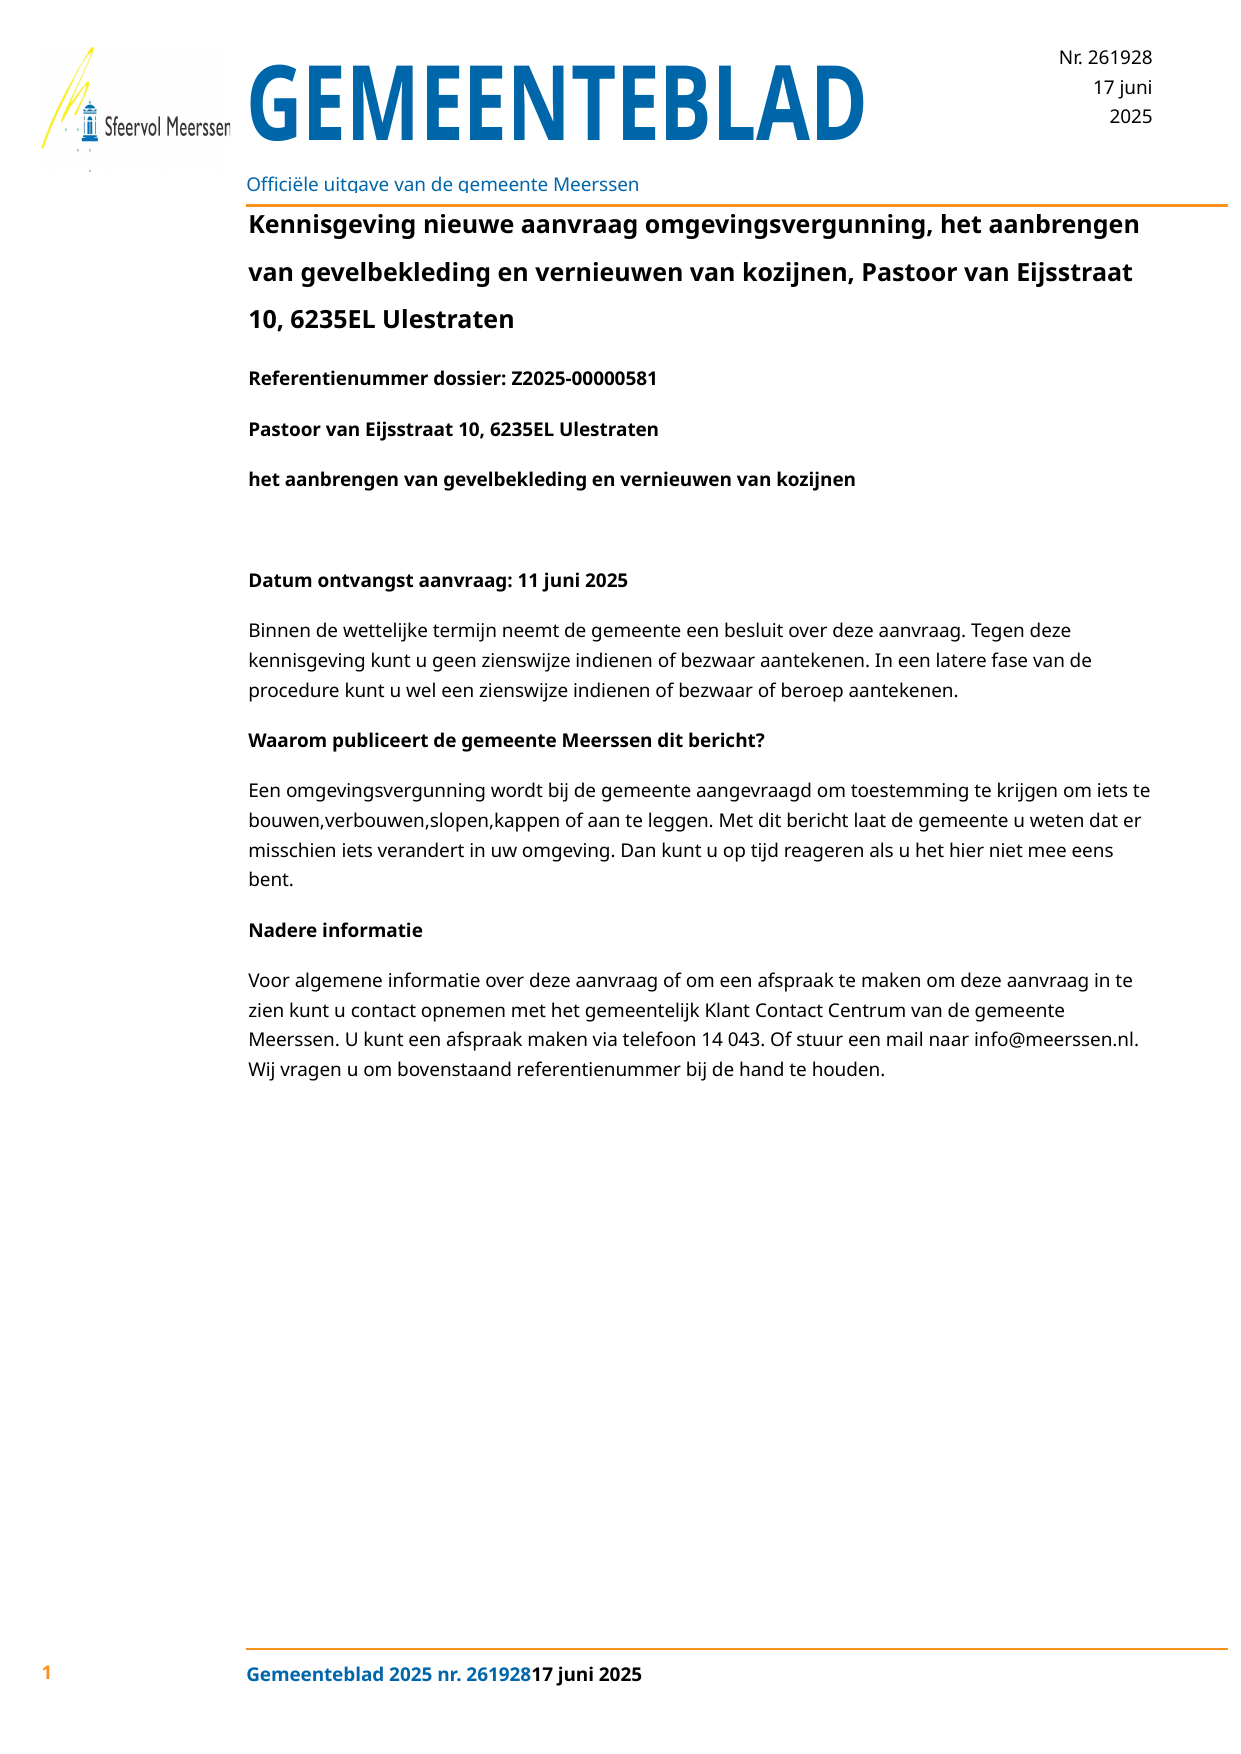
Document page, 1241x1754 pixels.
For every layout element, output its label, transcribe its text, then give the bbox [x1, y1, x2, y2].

text het aanbrengen van gevelbekleding en vernieuwen van kozijnen [248, 466, 1152, 492]
text Kennisgeving nieuwe aanvraag omgevingsvergunning, het aanbrengen van gevelbekleding en vernieuwen van kozijnen, Pastoor van Eijsstraat 10, 6235EL Ulestraten [248, 207, 1152, 336]
text Referentienummer dossier: Z2025-00000581 [248, 366, 1152, 391]
text Waarom publiceert de gemeente Meerssen dit bericht? [248, 727, 1152, 753]
picture [41, 47, 231, 172]
text Voor algemene informatie over deze aanvraag of om een afspraak te maken om deze aanvraag in te zien kunt u contact opnemen met het gemeentelijk Klant Contact Centrum van de gemeente Meerssen. U kunt een afspraak maken via telefoon 14 043. Of stuur een mail naar info@meerssen.nl. Wij vragen u om bovenstaand referentienummer bij de hand te houden. [248, 967, 1152, 1082]
text Nadere informatie [248, 917, 1152, 942]
text Datum ontvangst aanvraag: 11 juni 2025 [248, 567, 1152, 593]
text Een omgevingsvergunning wordt bij de gemeente aangevraagd om toestemming te krijgen om iets te bouwen,verbouwen,slopen,kappen of aan te leggen. Met dit bericht laat de gemeente u weten dat er misschien iets verandert in uw omgeving. Dan kunt u op tijd reageren als u het hier niet mee eens bent. [248, 778, 1152, 892]
text Binnen de wettelijke termijn neemt de gemeente een besluit over deze aanvraag. Tegen deze kennisgeving kunt u geen zienswijze indienen of bezwaar aantekenen. In een latere fase van de procedure kunt u wel een zienswijze indienen of bezwaar of beroep aantekenen. [248, 618, 1152, 702]
text Pastoor van Eijsstraat 10, 6235EL Ulestraten [248, 416, 1152, 442]
